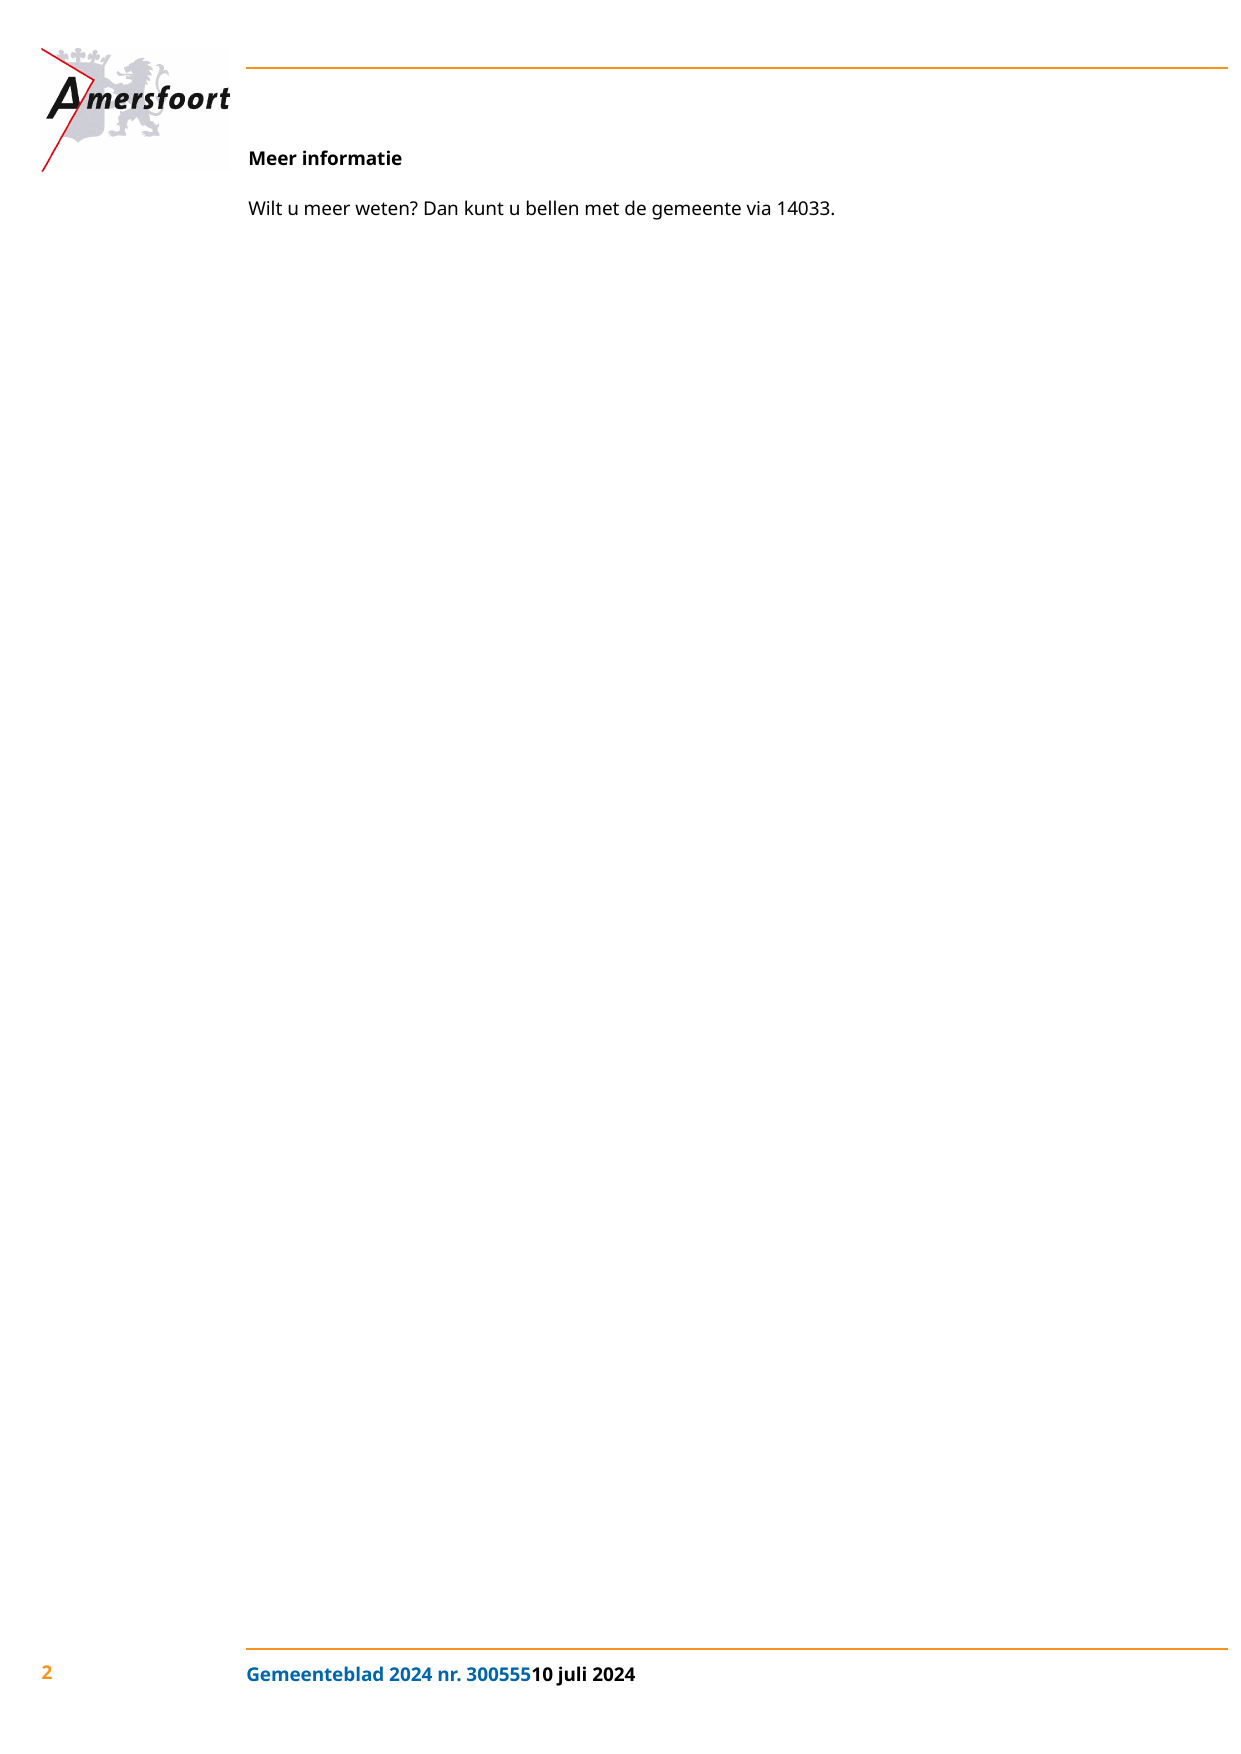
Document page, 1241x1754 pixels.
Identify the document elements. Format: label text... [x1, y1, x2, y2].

text Meer informatie [248, 145, 1152, 171]
picture [41, 47, 231, 172]
text Wilt u meer weten? Dan kunt u bellen met de gemeente via 14033. [248, 196, 1152, 221]
